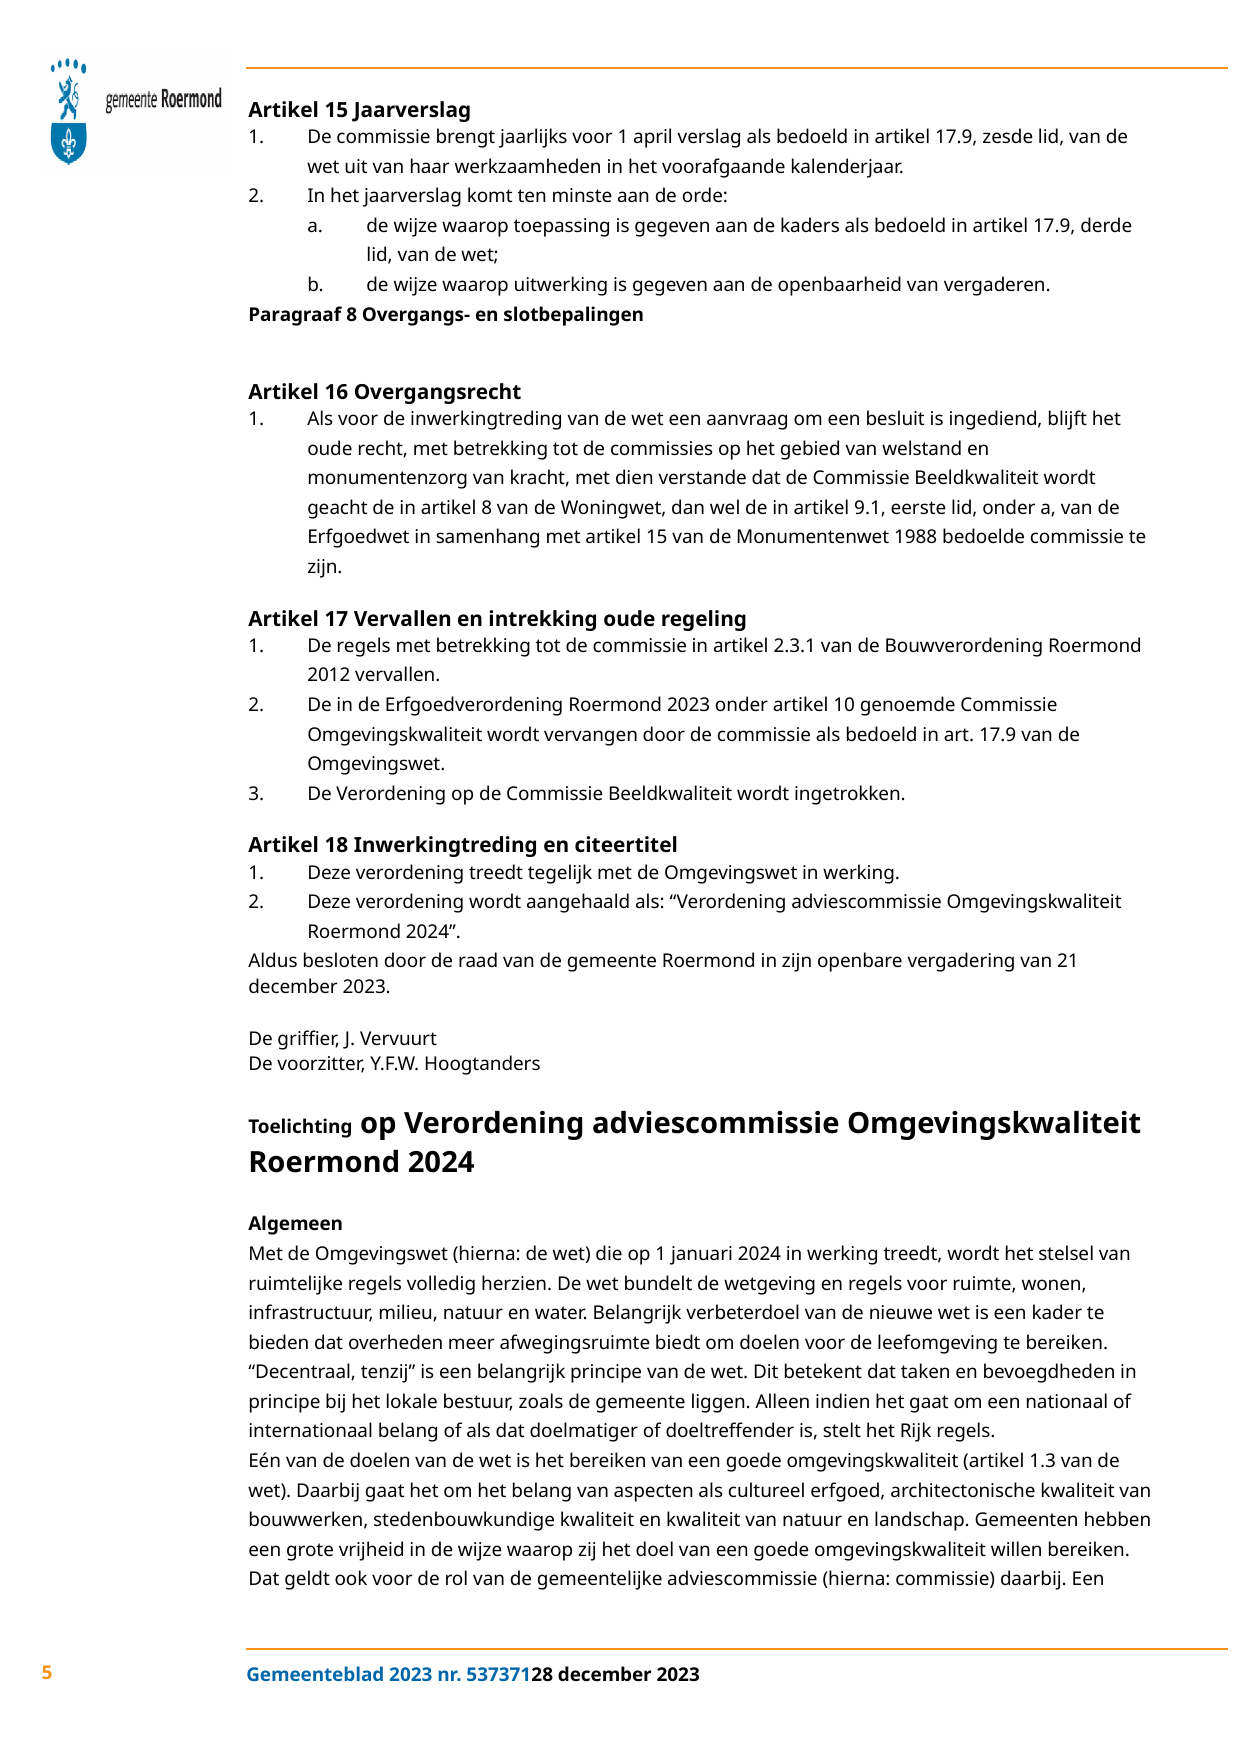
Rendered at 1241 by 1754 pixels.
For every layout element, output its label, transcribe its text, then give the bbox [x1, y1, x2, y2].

text De griffier, J. Vervuurt [248, 1025, 1152, 1051]
text Artikel 18 Inwerkingtreding en citeertitel [248, 830, 1152, 859]
list De Verordening op de Commissie Beeldkwaliteit wordt ingetrokken. [248, 780, 1152, 806]
picture [41, 47, 231, 172]
list Deze verordening wordt aangehaald als: “Verordening adviescommissie Omgevingskwaliteit Roermond 2024”. [248, 888, 1152, 944]
list Als voor de inwerkingtreding van de wet een aanvraag om een besluit is ingediend, blijft het oude recht, met betrekking tot de commissies op het gebied van welstand en monumentenzorg van kracht, met dien verstande dat de Commissie Beeldkwaliteit wordt geacht de in artikel 8 van de Woningwet, dan wel de in artikel 9.1, eerste lid, onder a, van de Erfgoedwet in samenhang met artikel 15 van de Monumentenwet 1988 bedoelde commissie te zijn. [248, 405, 1152, 579]
text Eén van de doelen van de wet is het bereiken van een goede omgevingskwaliteit (artikel 1.3 van de wet). Daarbij gaat het om het belang van aspecten als cultureel erfgoed, architectonische kwaliteit van bouwwerken, stedenbouwkundige kwaliteit en kwaliteit van natuur en landschap. Gemeenten hebben een grote vrijheid in de wijze waarop zij het doel van een goede omgevingskwaliteit willen bereiken. Dat geldt ook voor de rol van de gemeentelijke adviescommissie (hierna: commissie) daarbij. Een [248, 1447, 1152, 1591]
text Algemeen [248, 1211, 1152, 1236]
text Artikel 17 Vervallen en intrekking oude regeling [248, 604, 1152, 632]
text Artikel 15 Jaarverslag [248, 95, 1152, 123]
list De in de Erfgoedverordening Roermond 2023 onder artikel 10 genoemde Commissie Omgevingskwaliteit wordt vervangen door de commissie als bedoeld in art. 17.9 van de Omgevingswet. [248, 691, 1152, 776]
list Deze verordening treedt tegelijk met de Omgevingswet in werking. [248, 859, 1152, 884]
text Paragraaf 8 Overgangs- en slotbepalingen [248, 301, 1152, 326]
text Met de Omgevingswet (hierna: de wet) die op 1 januari 2024 in werking treedt, wordt het stelsel van ruimtelijke regels volledig herzien. De wet bundelt de wetgeving en regels voor ruimte, wonen, infrastructuur, milieu, natuur en water. Belangrijk verbeterdoel van de nieuwe wet is een kader te bieden dat overheden meer afwegingsruimte biedt om doelen voor de leefomgeving te bereiken. “Decentraal, tenzij” is een belangrijk principe van de wet. Dit betekent dat taken en bevoegdheden in principe bij het lokale bestuur, zoals de gemeente liggen. Alleen indien het gaat om een nationaal of internationaal belang of als dat doelmatiger of doeltreffender is, stelt het Rijk regels. [248, 1240, 1152, 1443]
text Toelichting op Verordening adviescommissie Omgevingskwaliteit Roermond 2024 [248, 1102, 1152, 1181]
list De regels met betrekking tot de commissie in artikel 2.3.1 van de Bouwverordening Roermond 2012 vervallen. [248, 632, 1152, 687]
text Artikel 16 Overgangsrecht [248, 377, 1152, 405]
list In het jaarverslag komt ten minste aan de orde: [248, 182, 1152, 208]
text Aldus besloten door de raad van de gemeente Roermond in zijn openbare vergadering van 21 december 2023. [248, 948, 1152, 999]
text De voorzitter, Y.F.W. Hoogtanders [248, 1051, 1152, 1076]
list de wijze waarop toepassing is gegeven aan de kaders als bedoeld in artikel 17.9, derde lid, van de wet; [307, 212, 1152, 267]
list de wijze waarop uitwerking is gegeven aan de openbaarheid van vergaderen. [307, 271, 1152, 297]
list De commissie brengt jaarlijks voor 1 april verslag als bedoeld in artikel 17.9, zesde lid, van de wet uit van haar werkzaamheden in het voorafgaande kalenderjaar. [248, 123, 1152, 178]
